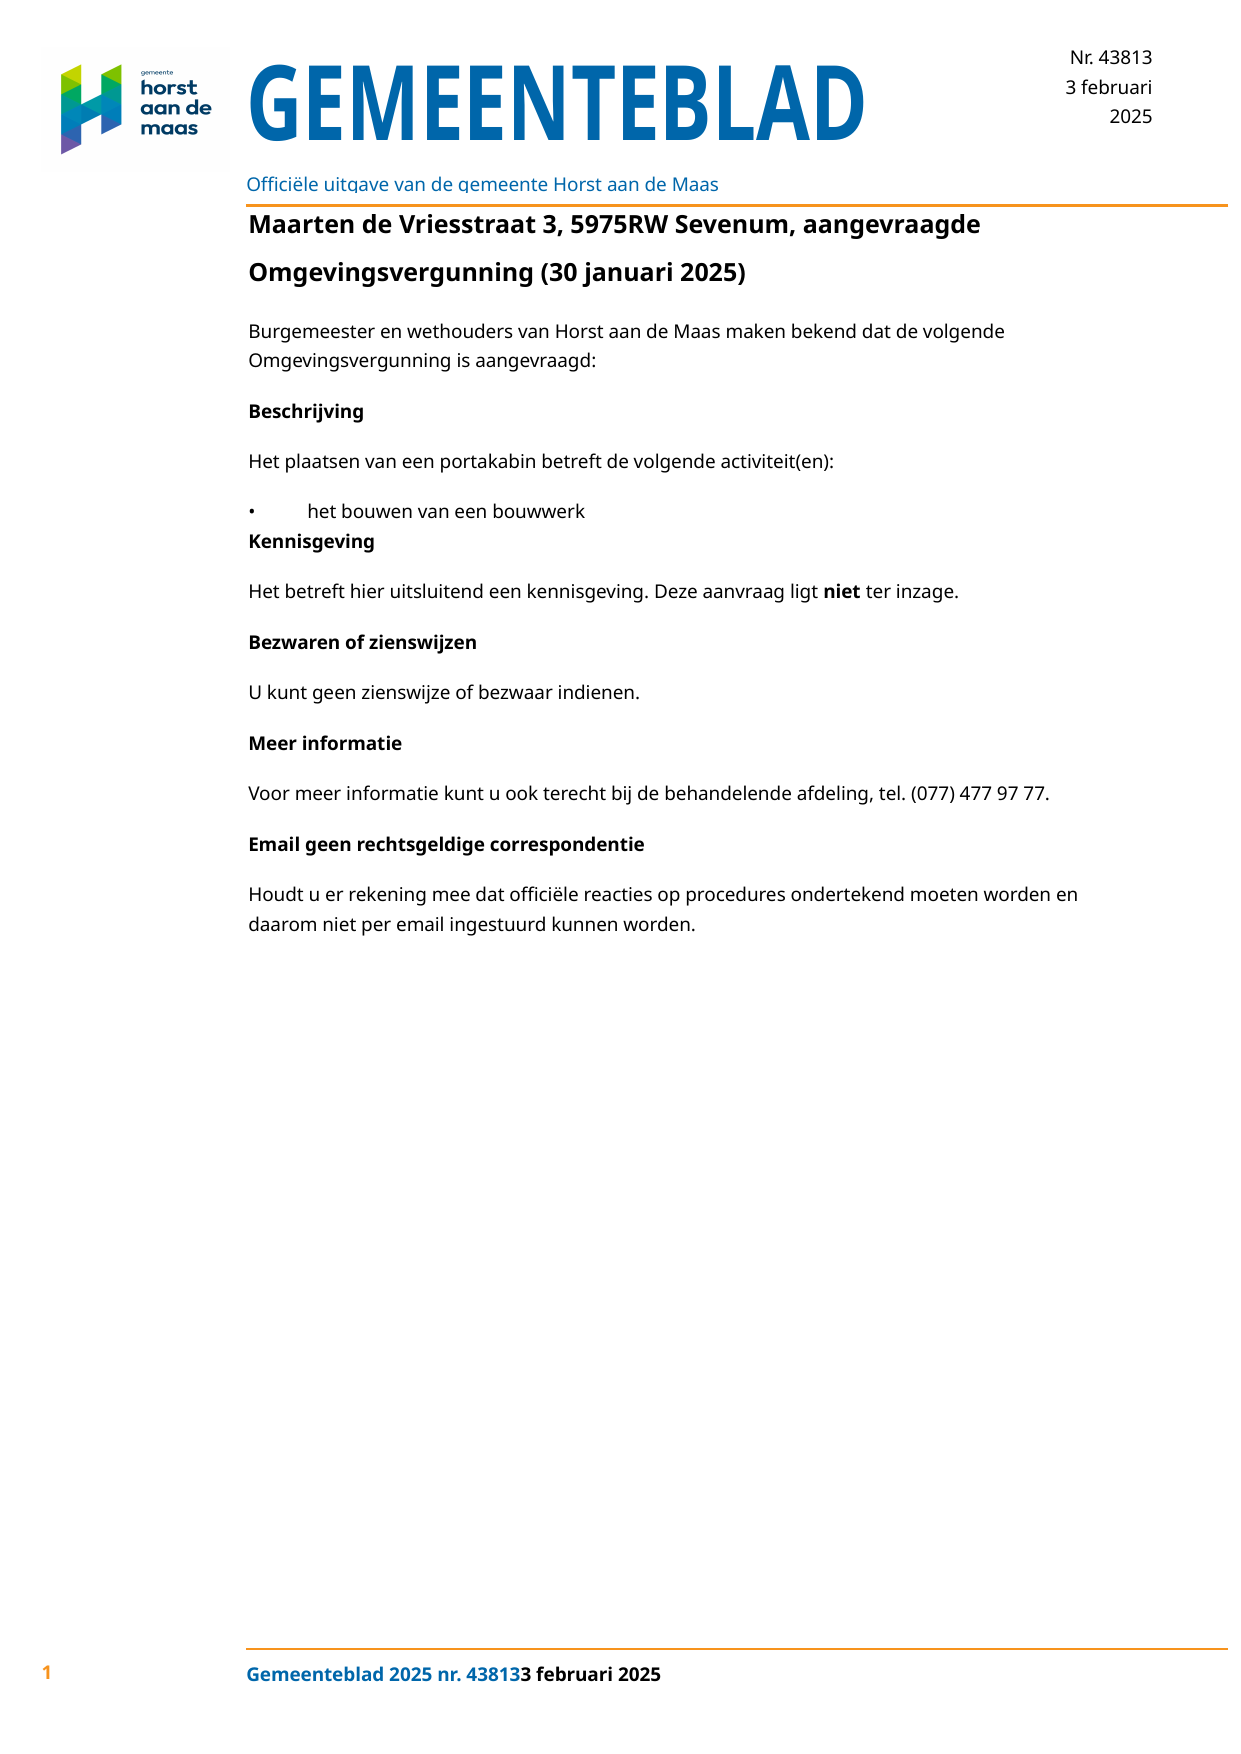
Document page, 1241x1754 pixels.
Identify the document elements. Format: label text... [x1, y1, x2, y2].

text U kunt geen zienswijze of bezwaar indienen. [248, 679, 1152, 705]
text Voor meer informatie kunt u ook terecht bij de behandelende afdeling, tel. (077) 477 97 77. [248, 780, 1152, 806]
picture [41, 47, 231, 172]
text Bezwaren of zienswijzen [248, 629, 1152, 655]
list het bouwen van een bouwwerk [248, 499, 1152, 524]
text Beschrijving [248, 398, 1152, 424]
text Burgemeester en wethouders van Horst aan de Maas maken bekend dat de volgende Omgevingsvergunning is aangevraagd: [248, 318, 1152, 373]
text Meer informatie [248, 730, 1152, 756]
text Kennisgeving [248, 528, 1152, 554]
text Het betreft hier uitsluitend een kennisgeving. Deze aanvraag ligt niet ter inzage. [248, 579, 1152, 604]
text Het plaatsen van een portakabin betreft de volgende activiteit(en): [248, 448, 1152, 474]
text Maarten de Vriesstraat 3, 5975RW Sevenum, aangevraagde Omgevingsvergunning (30 januari 2025) [248, 207, 1152, 288]
text Houdt u er rekening mee dat officiële reacties op procedures ondertekend moeten worden en daarom niet per email ingestuurd kunnen worden. [248, 881, 1152, 937]
text Email geen rechtsgeldige correspondentie [248, 831, 1152, 857]
